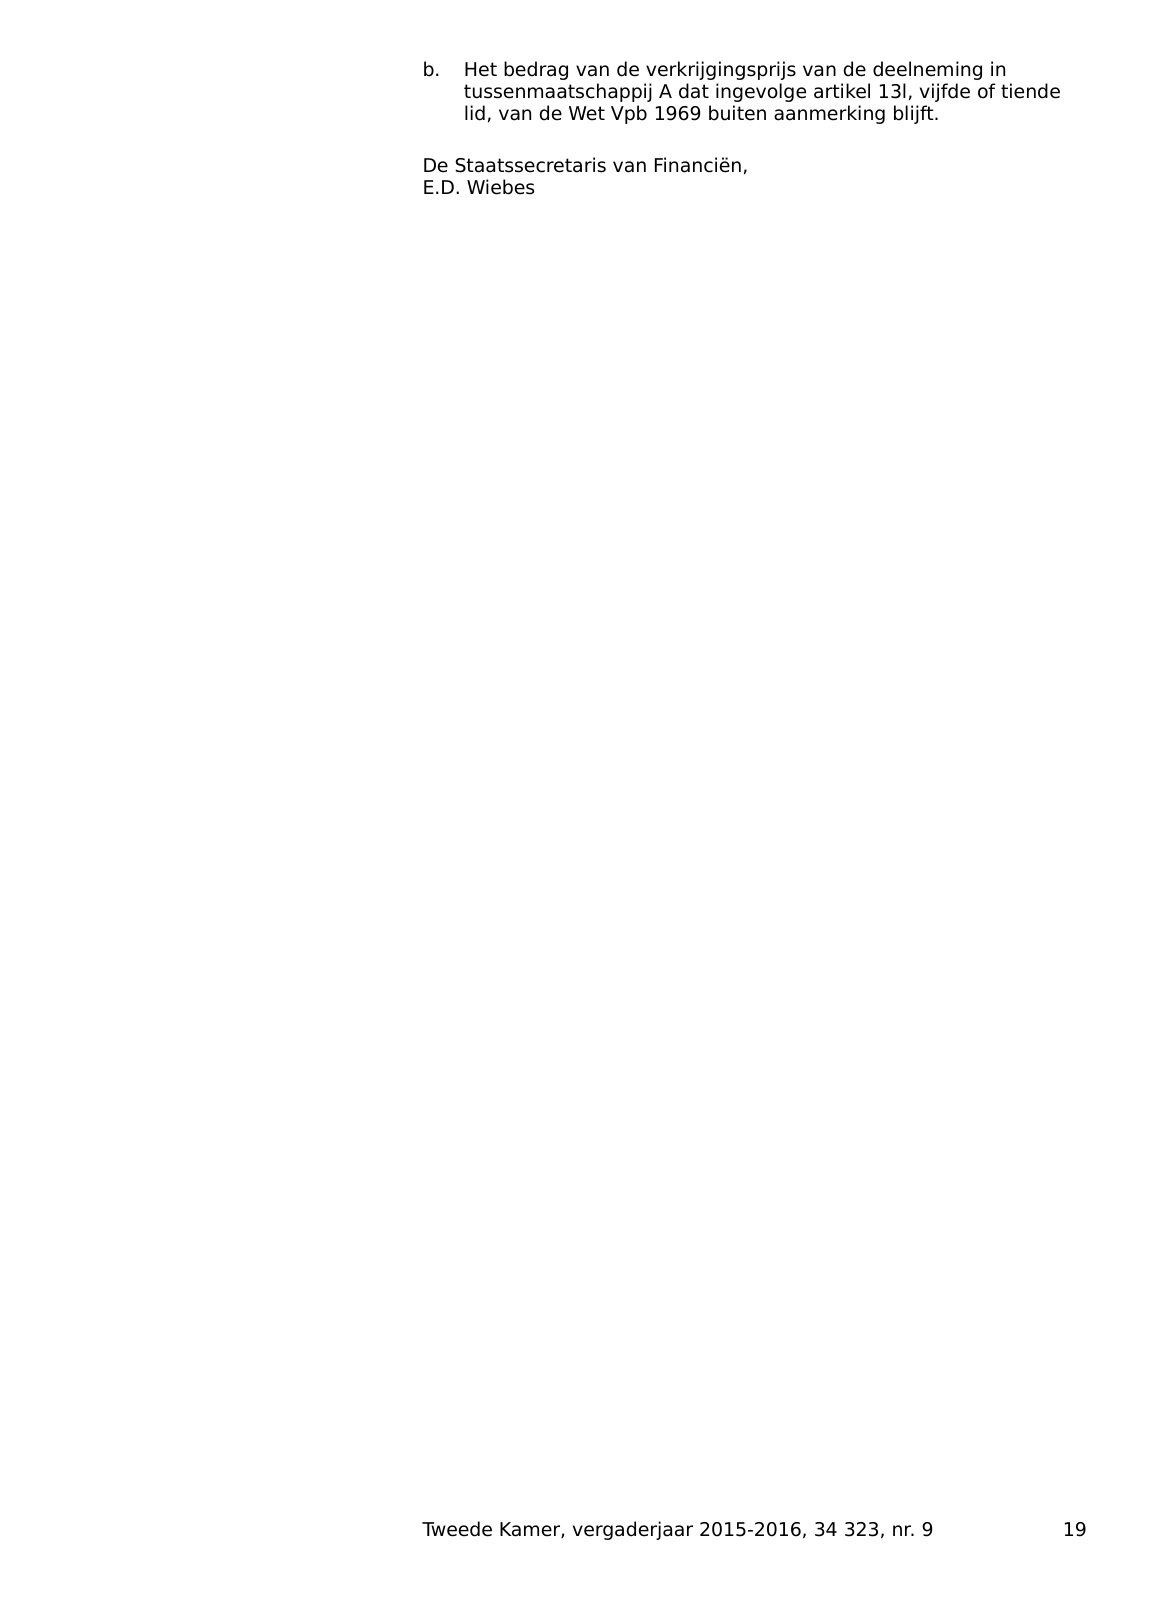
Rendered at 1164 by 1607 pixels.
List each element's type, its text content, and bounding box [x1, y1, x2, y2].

text b. Het bedrag van de verkrijgingsprijs van de deelneming in tussenmaatschappij A dat ingevolge artikel 13l, vijfde of tiende lid, van de Wet Vpb 1969 buiten aanmerking blijft. [422, 59, 1087, 125]
text De Staatssecretaris van Financiën, E.D. Wiebes [422, 155, 1087, 199]
